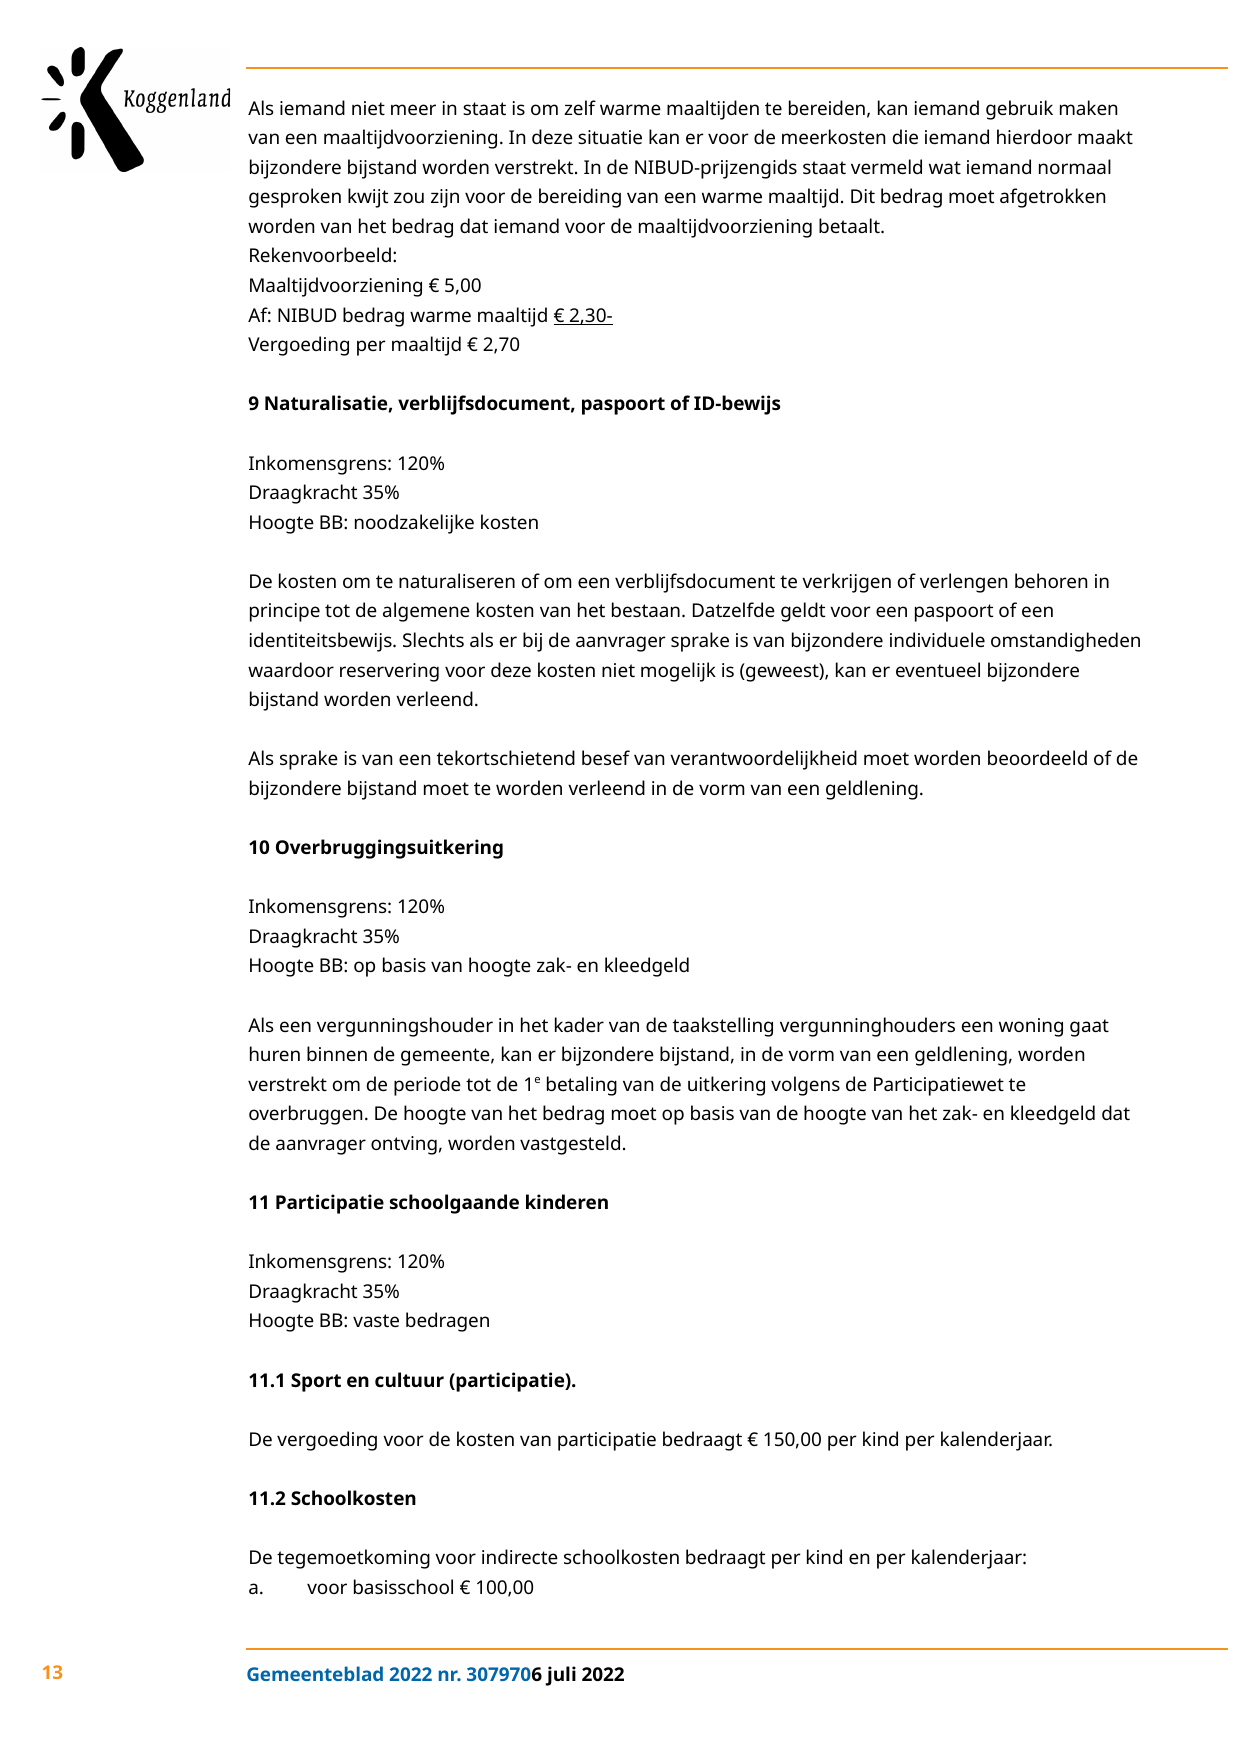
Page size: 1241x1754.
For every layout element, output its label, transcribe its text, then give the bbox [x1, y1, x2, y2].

text Als sprake is van een tekortschietend besef van verantwoordelijkheid moet worden beoordeeld of de bijzondere bijstand moet te worden verleend in de vorm van een geldlening. [248, 746, 1152, 801]
text 10 Overbruggingsuitkering [248, 834, 1152, 860]
list voor basisschool € 100,00 [248, 1574, 1152, 1600]
text Maaltijdvoorziening € 5,00 [248, 272, 1152, 298]
text 11.2 Schoolkosten [248, 1485, 1152, 1511]
text De kosten om te naturaliseren of om een verblijfsdocument te verkrijgen of verlengen behoren in principe tot de algemene kosten van het bestaan. Datzelfde geldt voor een paspoort of een identiteitsbewijs. Slechts als er bij de aanvrager sprake is van bijzondere individuele omstandigheden waardoor reservering voor deze kosten niet mogelijk is (geweest), kan er eventueel bijzondere bijstand worden verleend. [248, 568, 1152, 712]
text Inkomensgrens: 120% [248, 893, 1152, 919]
text Rekenvoorbeeld: [248, 243, 1152, 268]
text 9 Naturalisatie, verblijfsdocument, paspoort of ID-bewijs [248, 391, 1152, 416]
text 11 Participatie schoolgaande kinderen [248, 1189, 1152, 1215]
text 11.1 Sport en cultuur (participatie). [248, 1367, 1152, 1393]
text Als iemand niet meer in staat is om zelf warme maaltijden te bereiden, kan iemand gebruik maken van een maaltijdvoorziening. In deze situatie kan er voor de meerkosten die iemand hierdoor maakt bijzondere bijstand worden verstrekt. In de NIBUD-prijzengids staat vermeld wat iemand normaal gesproken kwijt zou zijn voor de bereiding van een warme maaltijd. Dit bedrag moet afgetrokken worden van het bedrag dat iemand voor de maaltijdvoorziening betaalt. [248, 95, 1152, 239]
text Hoogte BB: vaste bedragen [248, 1308, 1152, 1333]
text De tegemoetkoming voor indirecte schoolkosten bedraagt per kind en per kalenderjaar: [248, 1544, 1152, 1570]
text Draagkracht 35% [248, 479, 1152, 505]
picture [41, 47, 231, 172]
text Vergoeding per maaltijd € 2,70 [248, 331, 1152, 357]
text De vergoeding voor de kosten van participatie bedraagt € 150,00 per kind per kalenderjaar. [248, 1426, 1152, 1452]
text Als een vergunningshouder in het kader van de taakstelling vergunninghouders een woning gaat huren binnen de gemeente, kan er bijzondere bijstand, in de vorm van een geldlening, worden verstrekt om de periode tot de 1e betaling van de uitkering volgens de Participatiewet te overbruggen. De hoogte van het bedrag moet op basis van de hoogte van het zak- en kleedgeld dat de aanvrager ontving, worden vastgesteld. [248, 1012, 1152, 1156]
text Inkomensgrens: 120% [248, 450, 1152, 476]
text Draagkracht 35% [248, 923, 1152, 949]
text Af: NIBUD bedrag warme maaltijd € 2,30- [248, 302, 1152, 328]
text Hoogte BB: noodzakelijke kosten [248, 509, 1152, 535]
text Draagkracht 35% [248, 1278, 1152, 1304]
text Inkomensgrens: 120% [248, 1248, 1152, 1274]
text Hoogte BB: op basis van hoogte zak- en kleedgeld [248, 953, 1152, 978]
